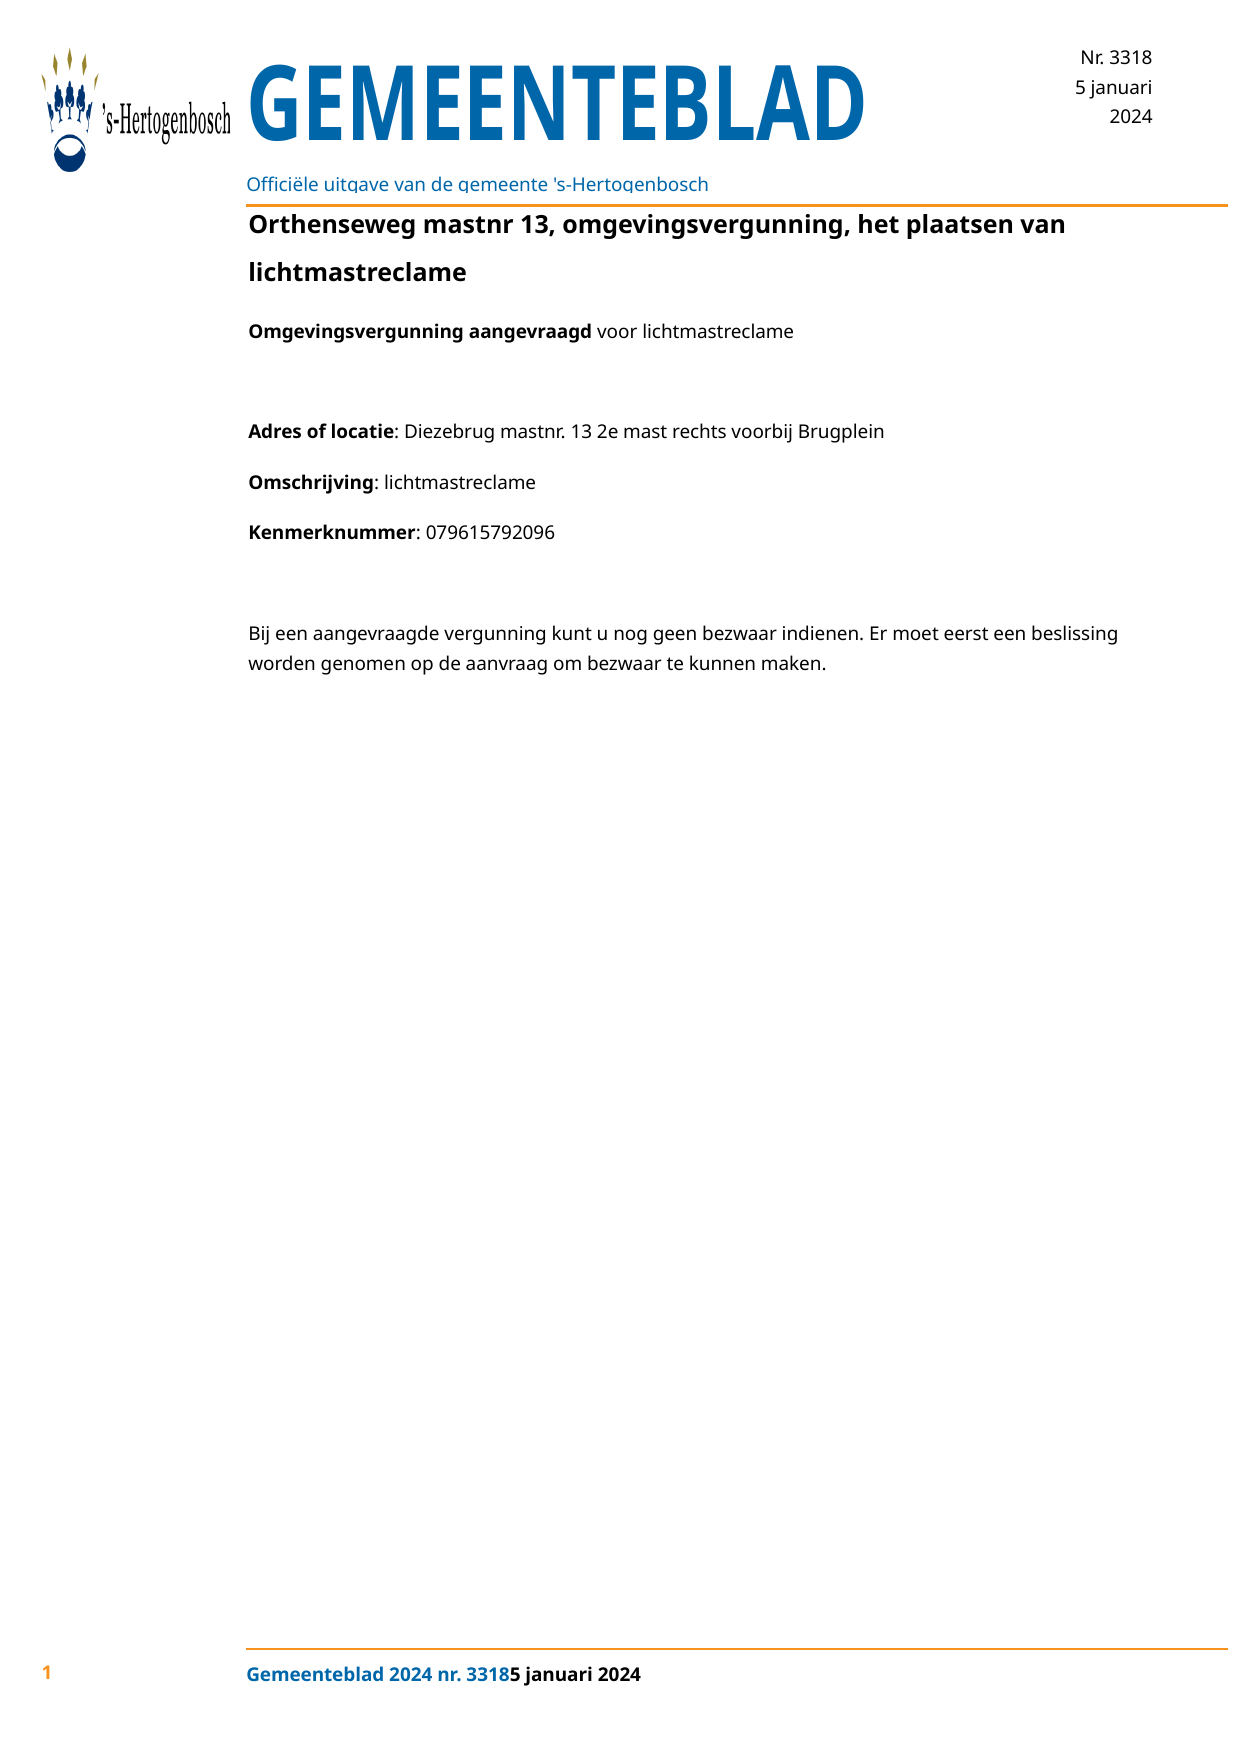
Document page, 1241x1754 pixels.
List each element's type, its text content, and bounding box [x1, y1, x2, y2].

picture [41, 47, 231, 172]
text Orthenseweg mastnr 13, omgevingsvergunning, het plaatsen van lichtmastreclame [248, 207, 1152, 288]
text Bij een aangevraagde vergunning kunt u nog geen bezwaar indienen. Er moet eerst een beslissing worden genomen op de aanvraag om bezwaar te kunnen maken. [248, 620, 1152, 676]
text Omgevingsvergunning aangevraagd voor lichtmastreclame [248, 318, 1152, 344]
text Adres of locatie: Diezebrug mastnr. 13 2e mast rechts voorbij Brugplein [248, 419, 1152, 444]
text Kenmerknummer: 079615792096 [248, 519, 1152, 545]
text Omschrijving: lichtmastreclame [248, 469, 1152, 495]
